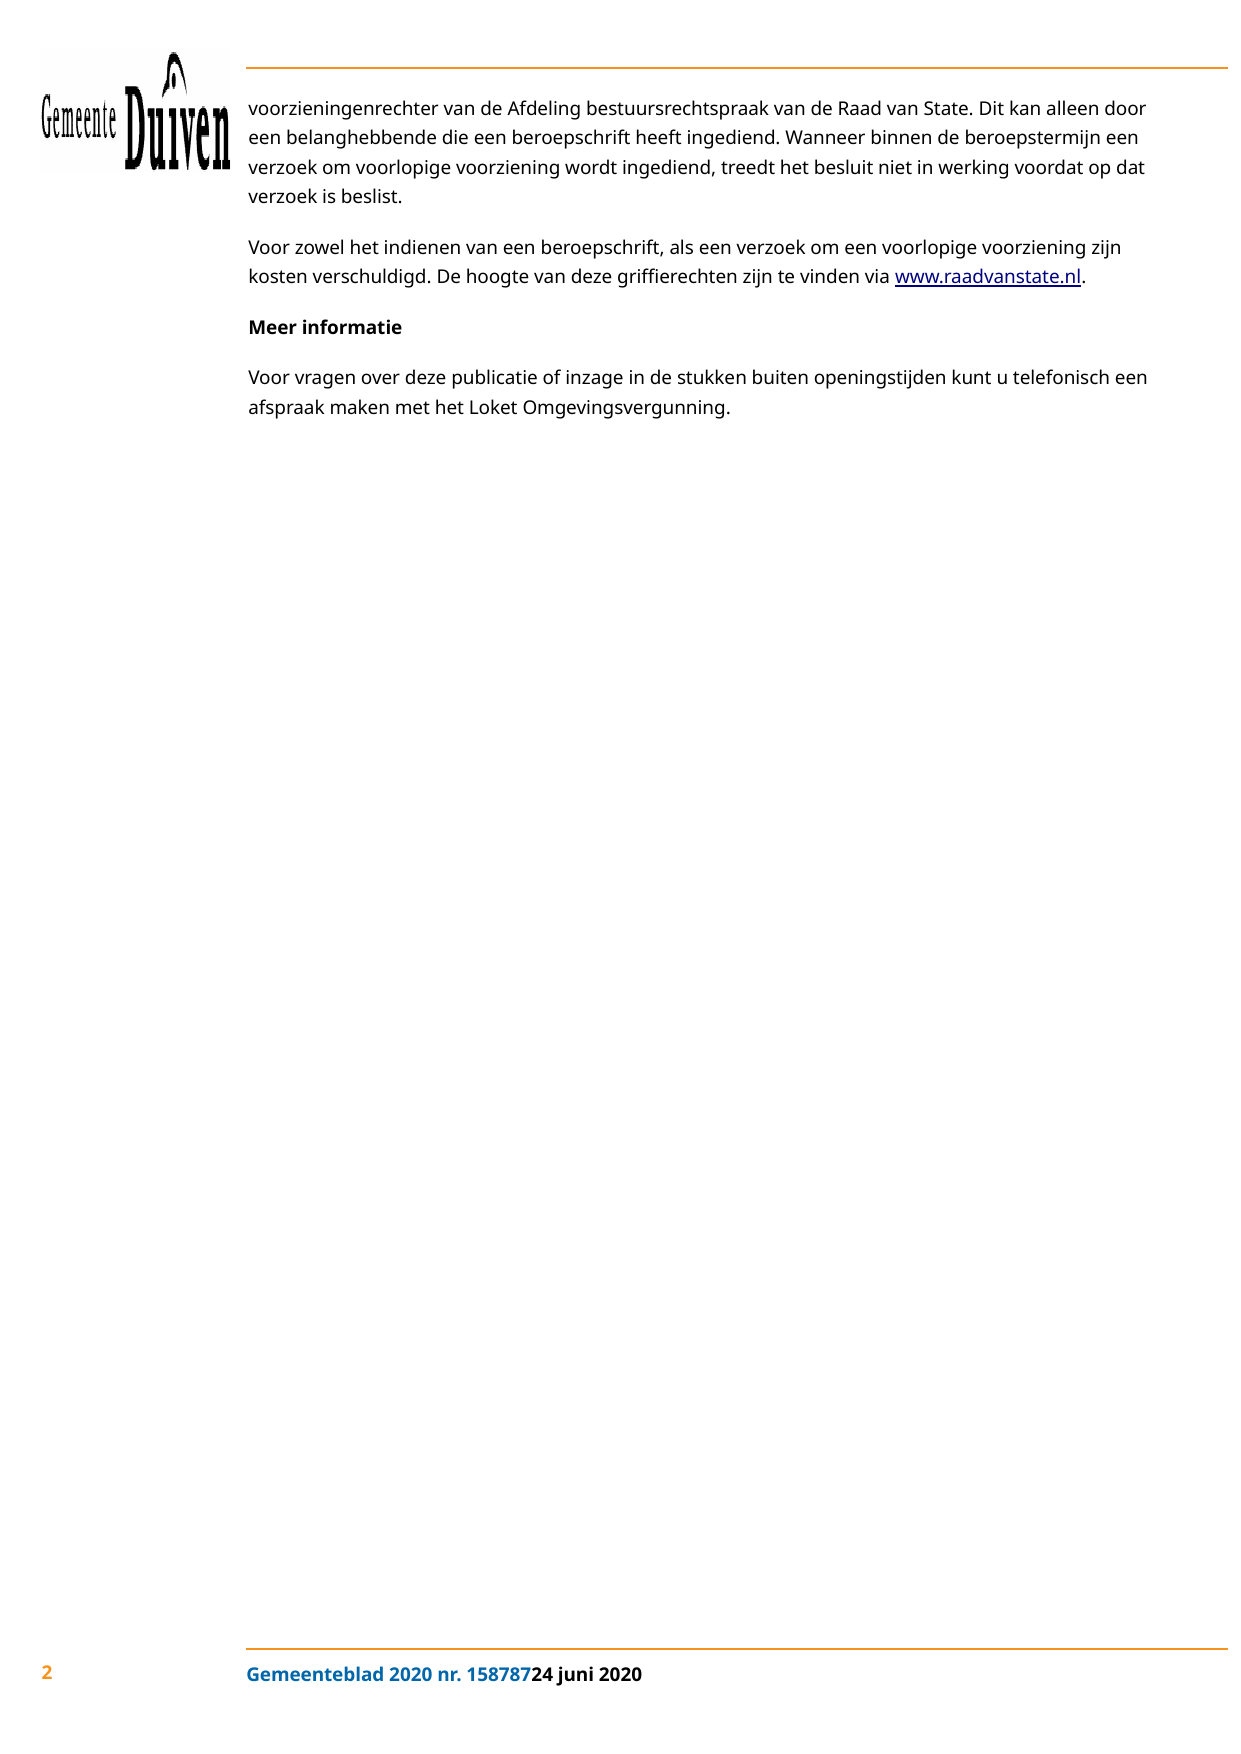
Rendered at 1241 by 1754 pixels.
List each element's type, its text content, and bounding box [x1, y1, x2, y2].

picture [41, 47, 231, 172]
text voorzieningenrechter van de Afdeling bestuursrechtspraak van de Raad van State. Dit kan alleen door een belanghebbende die een beroepschrift heeft ingediend. Wanneer binnen de beroepstermijn een verzoek om voorlopige voorziening wordt ingediend, treedt het besluit niet in werking voordat op dat verzoek is beslist. [248, 95, 1152, 209]
text Voor zowel het indienen van een beroepschrift, als een verzoek om een voorlopige voorziening zijn kosten verschuldigd. De hoogte van deze griffierechten zijn te vinden via www.raadvanstate.nl. [248, 234, 1152, 289]
text Voor vragen over deze publicatie of inzage in de stukken buiten openingstijden kunt u telefonisch een afspraak maken met het Loket Omgevingsvergunning. [248, 364, 1152, 420]
text Meer informatie [248, 314, 1152, 340]
